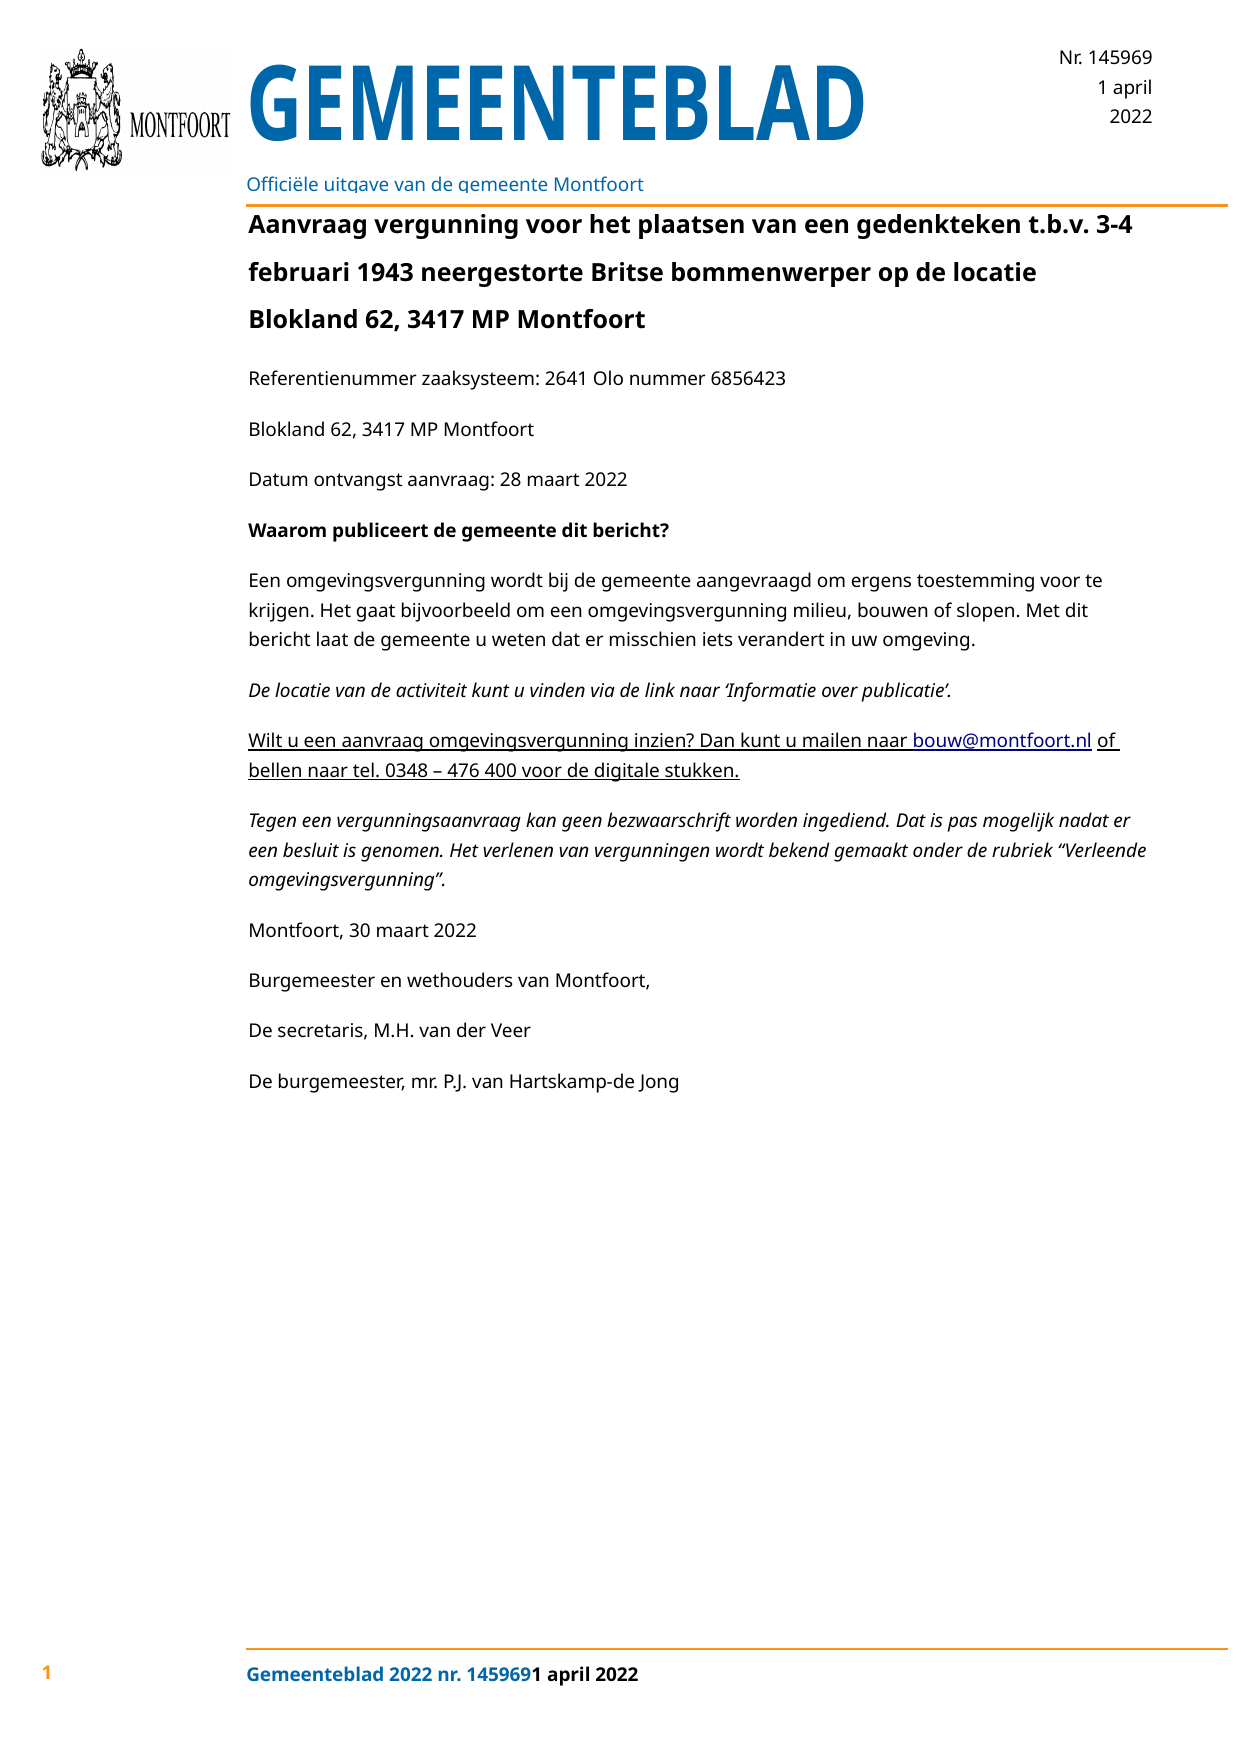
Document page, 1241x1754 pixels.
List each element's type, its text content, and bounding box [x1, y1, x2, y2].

text Een omgevingsvergunning wordt bij de gemeente aangevraagd om ergens toestemming voor te krijgen. Het gaat bijvoorbeeld om een omgevingsvergunning milieu, bouwen of slopen. Met dit bericht laat de gemeente u weten dat er misschien iets verandert in uw omgeving. [248, 567, 1152, 652]
text Datum ontvangst aanvraag: 28 maart 2022 [248, 466, 1152, 492]
text De secretaris, M.H. van der Veer [248, 1018, 1152, 1043]
text Montfoort, 30 maart 2022 [248, 917, 1152, 942]
text De locatie van de activiteit kunt u vinden via de link naar ‘Informatie over publicatie’. [248, 677, 1152, 702]
text De burgemeester, mr. P.J. van Hartskamp-de Jong [248, 1068, 1152, 1094]
text Aanvraag vergunning voor het plaatsen van een gedenkteken t.b.v. 3-4 februari 1943 neergestorte Britse bommenwerper op de locatie Blokland 62, 3417 MP Montfoort [248, 207, 1152, 336]
text Tegen een vergunningsaanvraag kan geen bezwaarschrift worden ingediend. Dat is pas mogelijk nadat er een besluit is genomen. Het verlenen van vergunningen wordt bekend gemaakt onder de rubriek “Verleende omgevingsvergunning”. [248, 807, 1152, 892]
text Waarom publiceert de gemeente dit bericht? [248, 517, 1152, 542]
text Wilt u een aanvraag omgevingsvergunning inzien? Dan kunt u mailen naar bouw@montfoort.nl of bellen naar tel. 0348 – 476 400 voor de digitale stukken. [248, 727, 1152, 782]
text Blokland 62, 3417 MP Montfoort [248, 416, 1152, 442]
picture [41, 47, 231, 172]
text Referentienummer zaaksysteem: 2641 Olo nummer 6856423 [248, 366, 1152, 391]
text Burgemeester en wethouders van Montfoort, [248, 967, 1152, 993]
